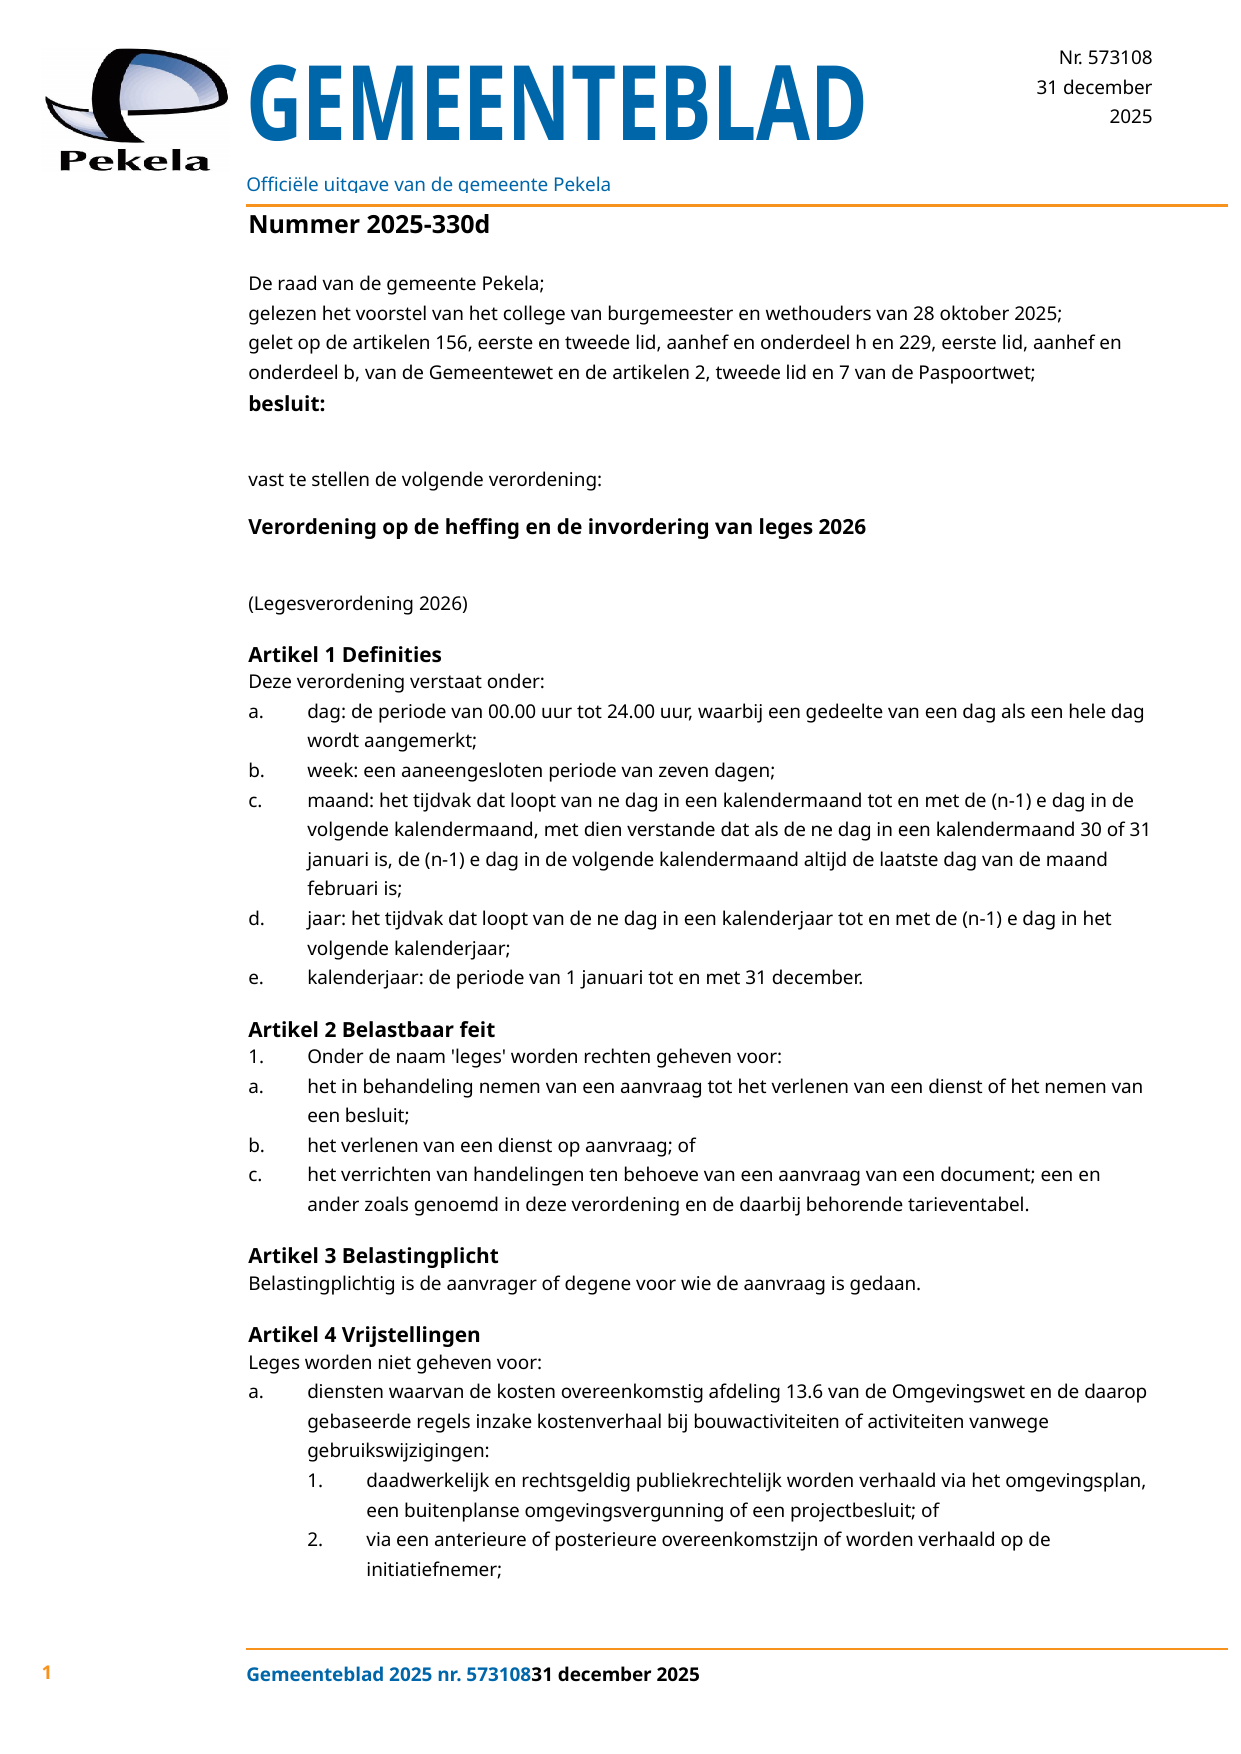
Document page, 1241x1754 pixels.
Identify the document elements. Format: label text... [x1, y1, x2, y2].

list januari is, de (n-1) e dag in de volgende kalendermaand altijd de laatste dag van de maand [248, 846, 1152, 872]
list het verlenen van een dienst op aanvraag; of [248, 1132, 1152, 1158]
text Artikel 2 Belastbaar feit [248, 1015, 1152, 1043]
text Deze verordening verstaat onder: [248, 668, 1152, 694]
text besluit: [248, 389, 1152, 417]
list maand: het tijdvak dat loopt van ne dag in een kalendermaand tot en met de (n-1) e dag in de [248, 787, 1152, 813]
list het in behandeling nemen van een aanvraag tot het verlenen van een dienst of het nemen van [248, 1073, 1152, 1098]
list diensten waarvan de kosten overeenkomstig afdeling 13.6 van de Omgevingswet en de daarop [248, 1378, 1152, 1404]
text Artikel 1 Definities [248, 640, 1152, 668]
text Artikel 4 Vrijstellingen [248, 1320, 1152, 1349]
list via een anterieure of posterieure overeenkomstzijn of worden verhaald op de initiatiefnemer; [307, 1526, 1152, 1582]
text onderdeel b, van de Gemeentewet en de artikelen 2, tweede lid en 7 van de Paspoortwet; [248, 359, 1152, 385]
text vast te stellen de volgende verordening: [248, 466, 1152, 492]
text Nummer 2025-330d [248, 207, 1152, 241]
list Onder de naam 'leges' worden rechten geheven voor: [248, 1043, 1152, 1069]
list het verrichten van handelingen ten behoeve van een aanvraag van een document; een en [248, 1162, 1152, 1187]
list volgende kalenderjaar; [248, 935, 1152, 961]
list volgende kalendermaand, met dien verstande dat als de ne dag in een kalendermaand 30 of 31 [248, 816, 1152, 842]
text gelezen het voorstel van het college van burgemeester en wethouders van 28 oktober 2025; [248, 300, 1152, 326]
text (Legesverordening 2026) [248, 590, 1152, 615]
text Belastingplichtig is de aanvrager of degene voor wie de aanvraag is gedaan. [248, 1270, 1152, 1296]
list wordt aangemerkt; [248, 728, 1152, 753]
picture [41, 47, 231, 172]
list dag: de periode van 00.00 uur tot 24.00 uur, waarbij een gedeelte van een dag als een hele dag [248, 698, 1152, 724]
text Leges worden niet geheven voor: [248, 1349, 1152, 1374]
text Artikel 3 Belastingplicht [248, 1242, 1152, 1270]
list gebaseerde regels inzake kostenverhaal bij bouwactiviteiten of activiteiten vanwege [248, 1408, 1152, 1434]
list week: een aaneengesloten periode van zeven dagen; [248, 757, 1152, 783]
list februari is; [248, 876, 1152, 901]
list gebruikswijzigingen: [248, 1438, 1152, 1463]
list kalenderjaar: de periode van 1 januari tot en met 31 december. [248, 964, 1152, 990]
list een besluit; [248, 1102, 1152, 1128]
text Verordening op de heffing en de invordering van leges 2026 [248, 512, 1152, 540]
text De raad van de gemeente Pekela; [248, 270, 1152, 296]
list jaar: het tijdvak dat loopt van de ne dag in een kalenderjaar tot en met de (n-1) e dag in het [248, 905, 1152, 931]
text gelet op de artikelen 156, eerste en tweede lid, aanhef en onderdeel h en 229, eerste lid, aanhef en [248, 329, 1152, 355]
list daadwerkelijk en rechtsgeldig publiekrechtelijk worden verhaald via het omgevingsplan, een buitenplanse omgevingsvergunning of een projectbesluit; of [307, 1467, 1152, 1522]
list ander zoals genoemd in deze verordening en de daarbij behorende tarieventabel. [248, 1191, 1152, 1217]
